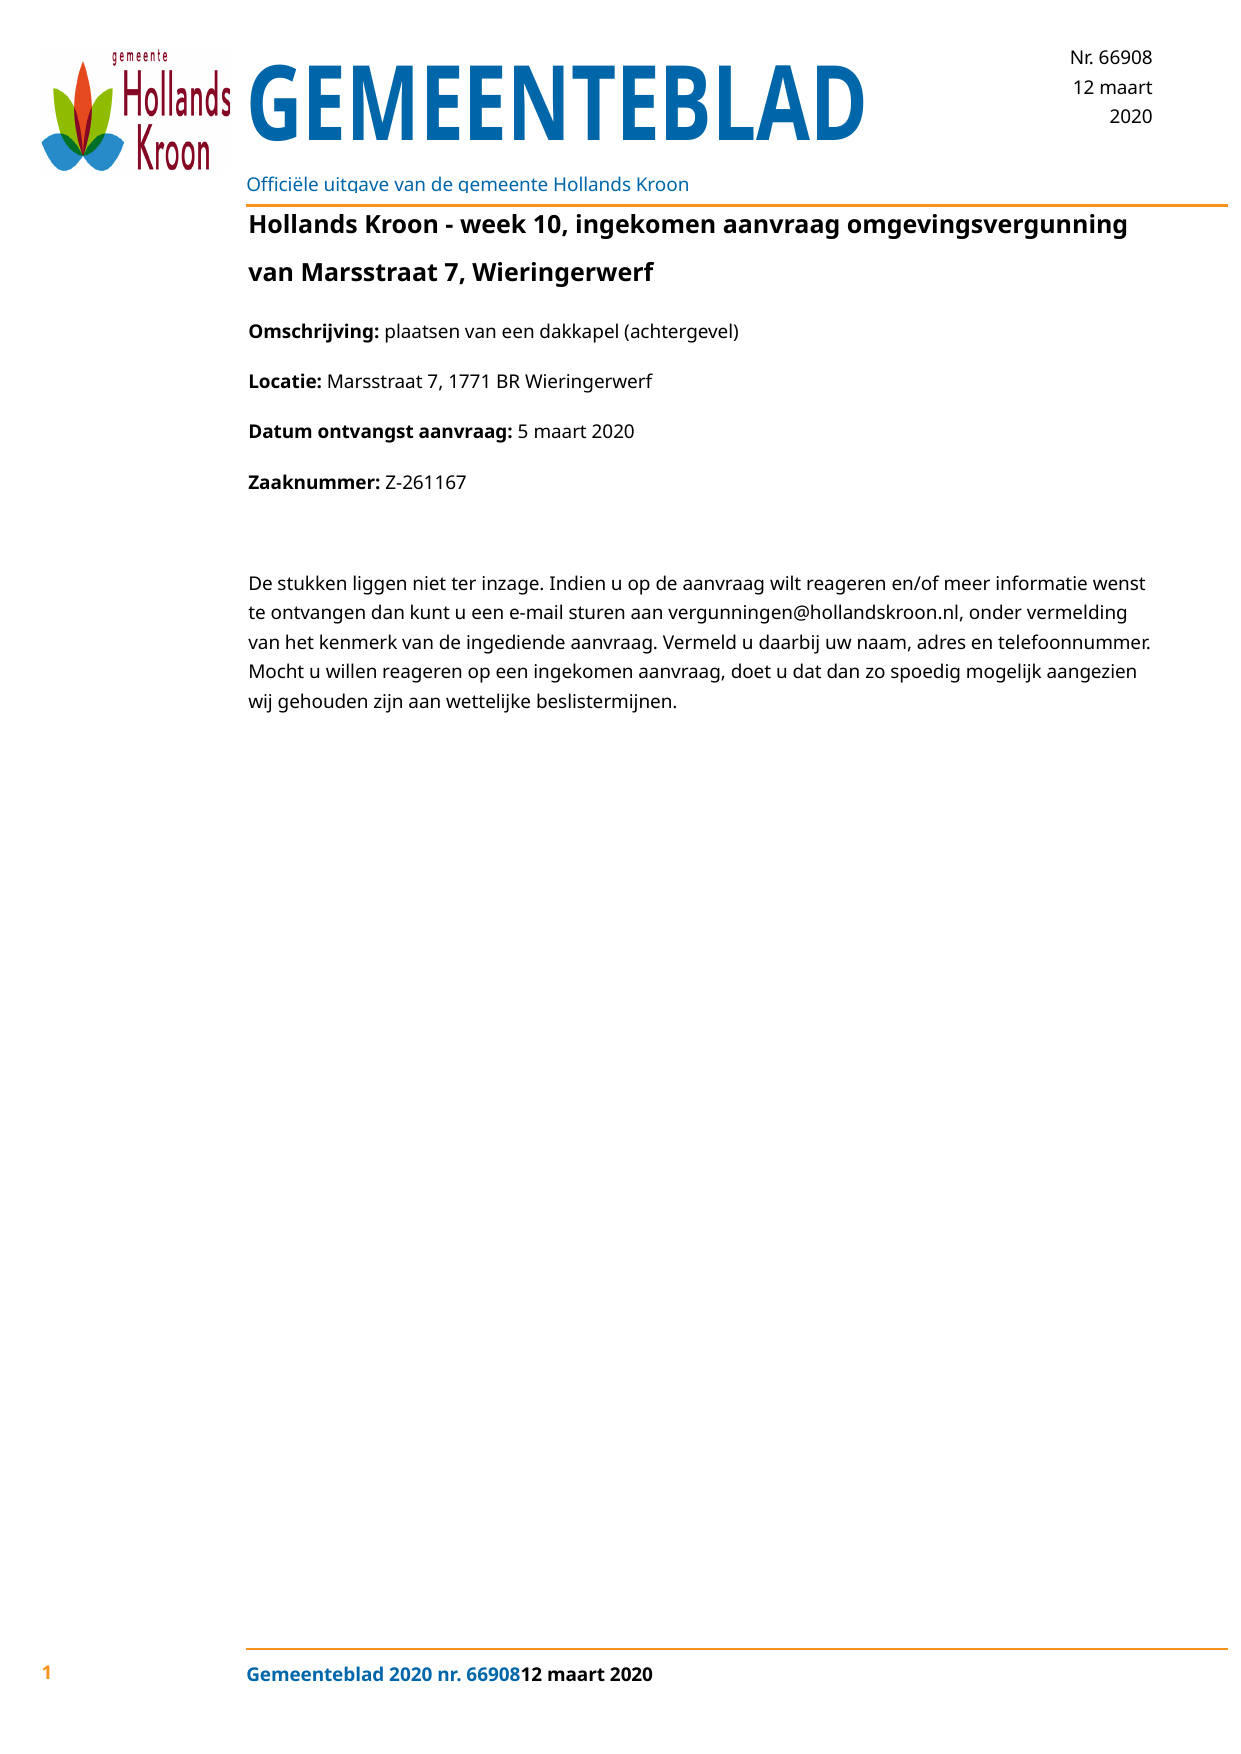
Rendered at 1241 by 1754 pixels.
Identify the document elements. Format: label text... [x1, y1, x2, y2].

text Locatie: Marsstraat 7, 1771 BR Wieringerwerf [248, 368, 1152, 394]
text Omschrijving: plaatsen van een dakkapel (achtergevel) [248, 318, 1152, 344]
text Hollands Kroon - week 10, ingekomen aanvraag omgevingsvergunning van Marsstraat 7, Wieringerwerf [248, 207, 1152, 288]
text Zaaknummer: Z-261167 [248, 469, 1152, 495]
text Datum ontvangst aanvraag: 5 maart 2020 [248, 419, 1152, 444]
text De stukken liggen niet ter inzage. Indien u op de aanvraag wilt reageren en/of meer informatie wenst te ontvangen dan kunt u een e-mail sturen aan vergunningen@hollandskroon.nl, onder vermelding van het kenmerk van de ingediende aanvraag. Vermeld u daarbij uw naam, adres en telefoonnummer. Mocht u willen reageren op een ingekomen aanvraag, doet u dat dan zo spoedig mogelijk aangezien wij gehouden zijn aan wettelijke beslistermijnen. [248, 570, 1152, 714]
picture [41, 47, 231, 172]
